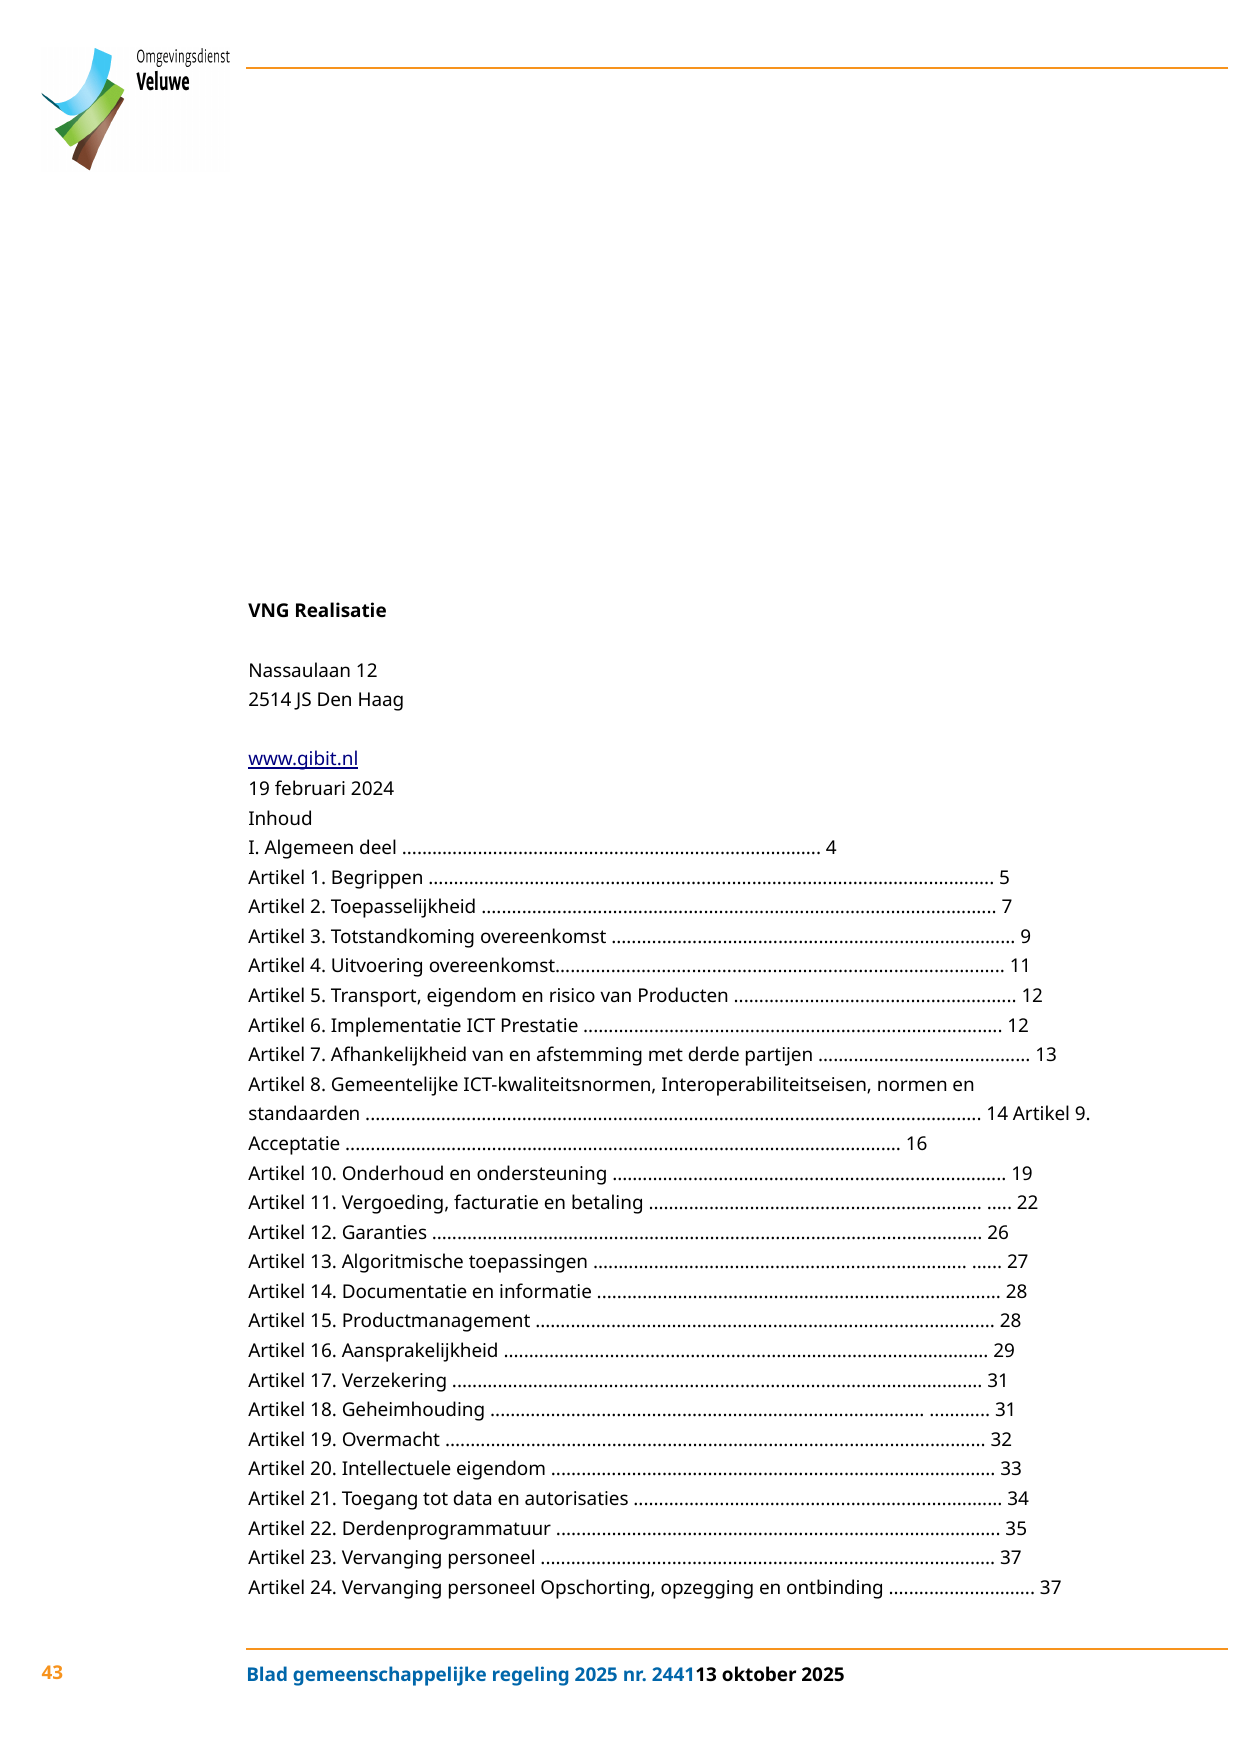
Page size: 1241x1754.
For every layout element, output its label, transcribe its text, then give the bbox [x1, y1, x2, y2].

text 2514 JS Den Haag [248, 686, 1152, 712]
text Artikel 23. Vervanging personeel .......................................................................................... 37 [248, 1544, 1152, 1570]
text Artikel 7. Afhankelijkheid van en afstemming met derde partijen .......................................... 13 [248, 1041, 1152, 1067]
text Artikel 24. Vervanging personeel Opschorting, opzegging en ontbinding ............................. 37 [248, 1574, 1152, 1600]
text Artikel 20. Intellectuele eigendom ........................................................................................ 33 [248, 1456, 1152, 1481]
text Artikel 16. Aansprakelijkheid ................................................................................................ 29 [248, 1337, 1152, 1363]
text Artikel 14. Documentatie en informatie ................................................................................ 28 [248, 1278, 1152, 1304]
text Artikel 18. Geheimhouding ...................................................................................... ............ 31 [248, 1396, 1152, 1422]
text VNG Realisatie [248, 598, 1152, 623]
text Artikel 15. Productmanagement ........................................................................................... 28 [248, 1308, 1152, 1333]
text Artikel 4. Uitvoering overeenkomst......................................................................................... 11 [248, 953, 1152, 978]
text I. Algemeen deel ................................................................................... 4 [248, 834, 1152, 860]
text Nassaulaan 12 [248, 657, 1152, 683]
text Artikel 8. Gemeentelijke ICT-kwaliteitsnormen, Interoperabiliteitseisen, normen en [248, 1071, 1152, 1097]
text Artikel 6. Implementatie ICT Prestatie ................................................................................... 12 [248, 1012, 1152, 1038]
text Artikel 21. Toegang tot data en autorisaties ......................................................................... 34 [248, 1485, 1152, 1511]
picture [41, 47, 231, 172]
text Inhoud [248, 805, 1152, 831]
text Artikel 22. Derdenprogrammatuur ........................................................................................ 35 [248, 1515, 1152, 1541]
text Artikel 12. Garanties ............................................................................................................. 26 [248, 1219, 1152, 1245]
text Artikel 5. Transport, eigendom en risico van Producten ........................................................ 12 [248, 982, 1152, 1008]
text Artikel 19. Overmacht ........................................................................................................... 32 [248, 1426, 1152, 1452]
text Artikel 2. Toepasselijkheid ...................................................................................................... 7 [248, 893, 1152, 919]
text Artikel 13. Algoritmische toepassingen .......................................................................... ...... 27 [248, 1248, 1152, 1274]
text Artikel 10. Onderhoud en ondersteuning .............................................................................. 19 [248, 1160, 1152, 1186]
text 19 februari 2024 [248, 775, 1152, 801]
text Artikel 3. Totstandkoming overeenkomst ................................................................................ 9 [248, 923, 1152, 949]
text Artikel 1. Begrippen ................................................................................................................ 5 [248, 864, 1152, 890]
text Artikel 11. Vergoeding, facturatie en betaling .................................................................. ..... 22 [248, 1189, 1152, 1215]
text standaarden .......................................................................................................................... 14 Artikel 9. Acceptatie .............................................................................................................. 16 [248, 1101, 1152, 1156]
text Artikel 17. Verzekering ......................................................................................................... 31 [248, 1367, 1152, 1393]
text www.gibit.nl [248, 746, 1152, 771]
